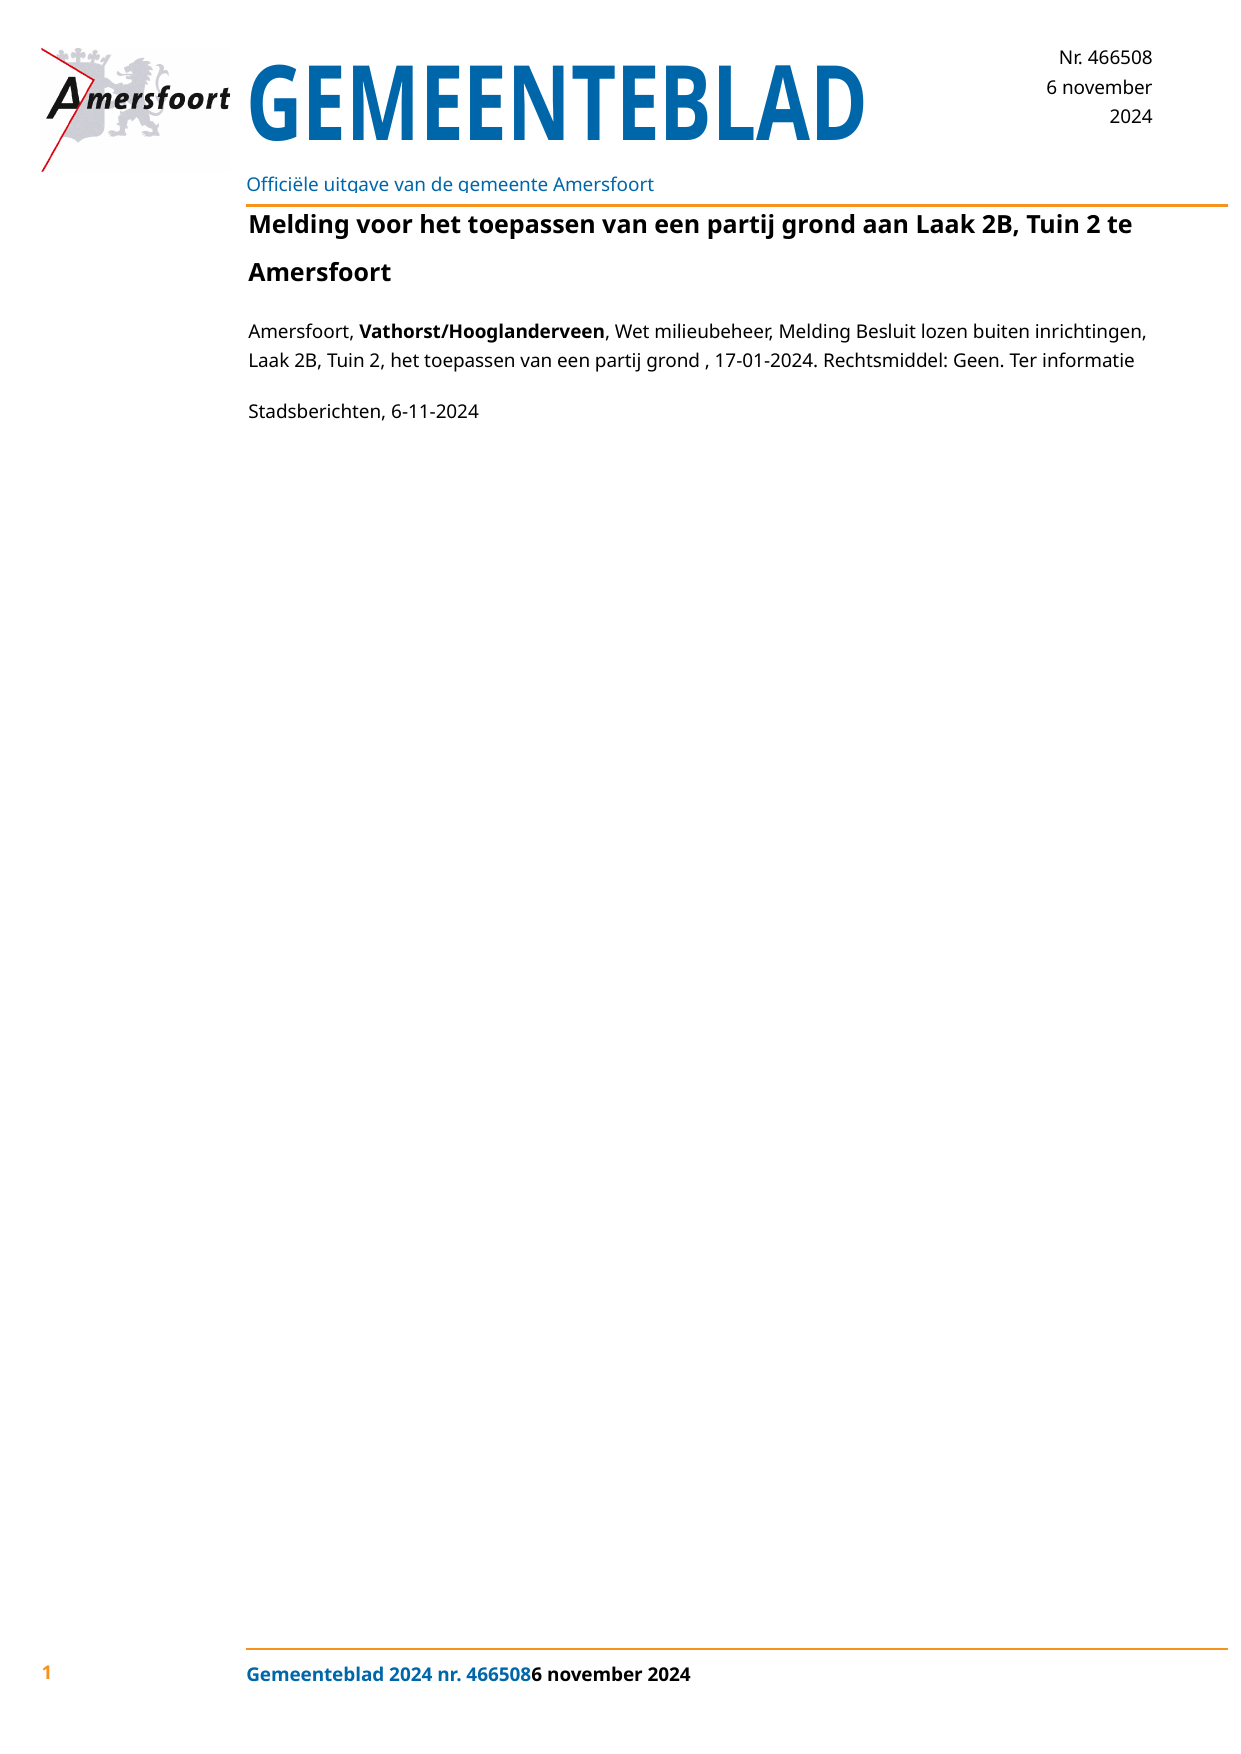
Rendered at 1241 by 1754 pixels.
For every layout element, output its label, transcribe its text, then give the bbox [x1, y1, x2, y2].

picture [41, 47, 231, 172]
text Amersfoort, Vathorst/Hooglanderveen, Wet milieubeheer, Melding Besluit lozen buiten inrichtingen, Laak 2B, Tuin 2, het toepassen van een partij grond , 17-01-2024. Rechtsmiddel: Geen. Ter informatie [248, 318, 1152, 373]
text Stadsberichten, 6-11-2024 [248, 398, 1152, 424]
text Melding voor het toepassen van een partij grond aan Laak 2B, Tuin 2 te Amersfoort [248, 207, 1152, 288]
